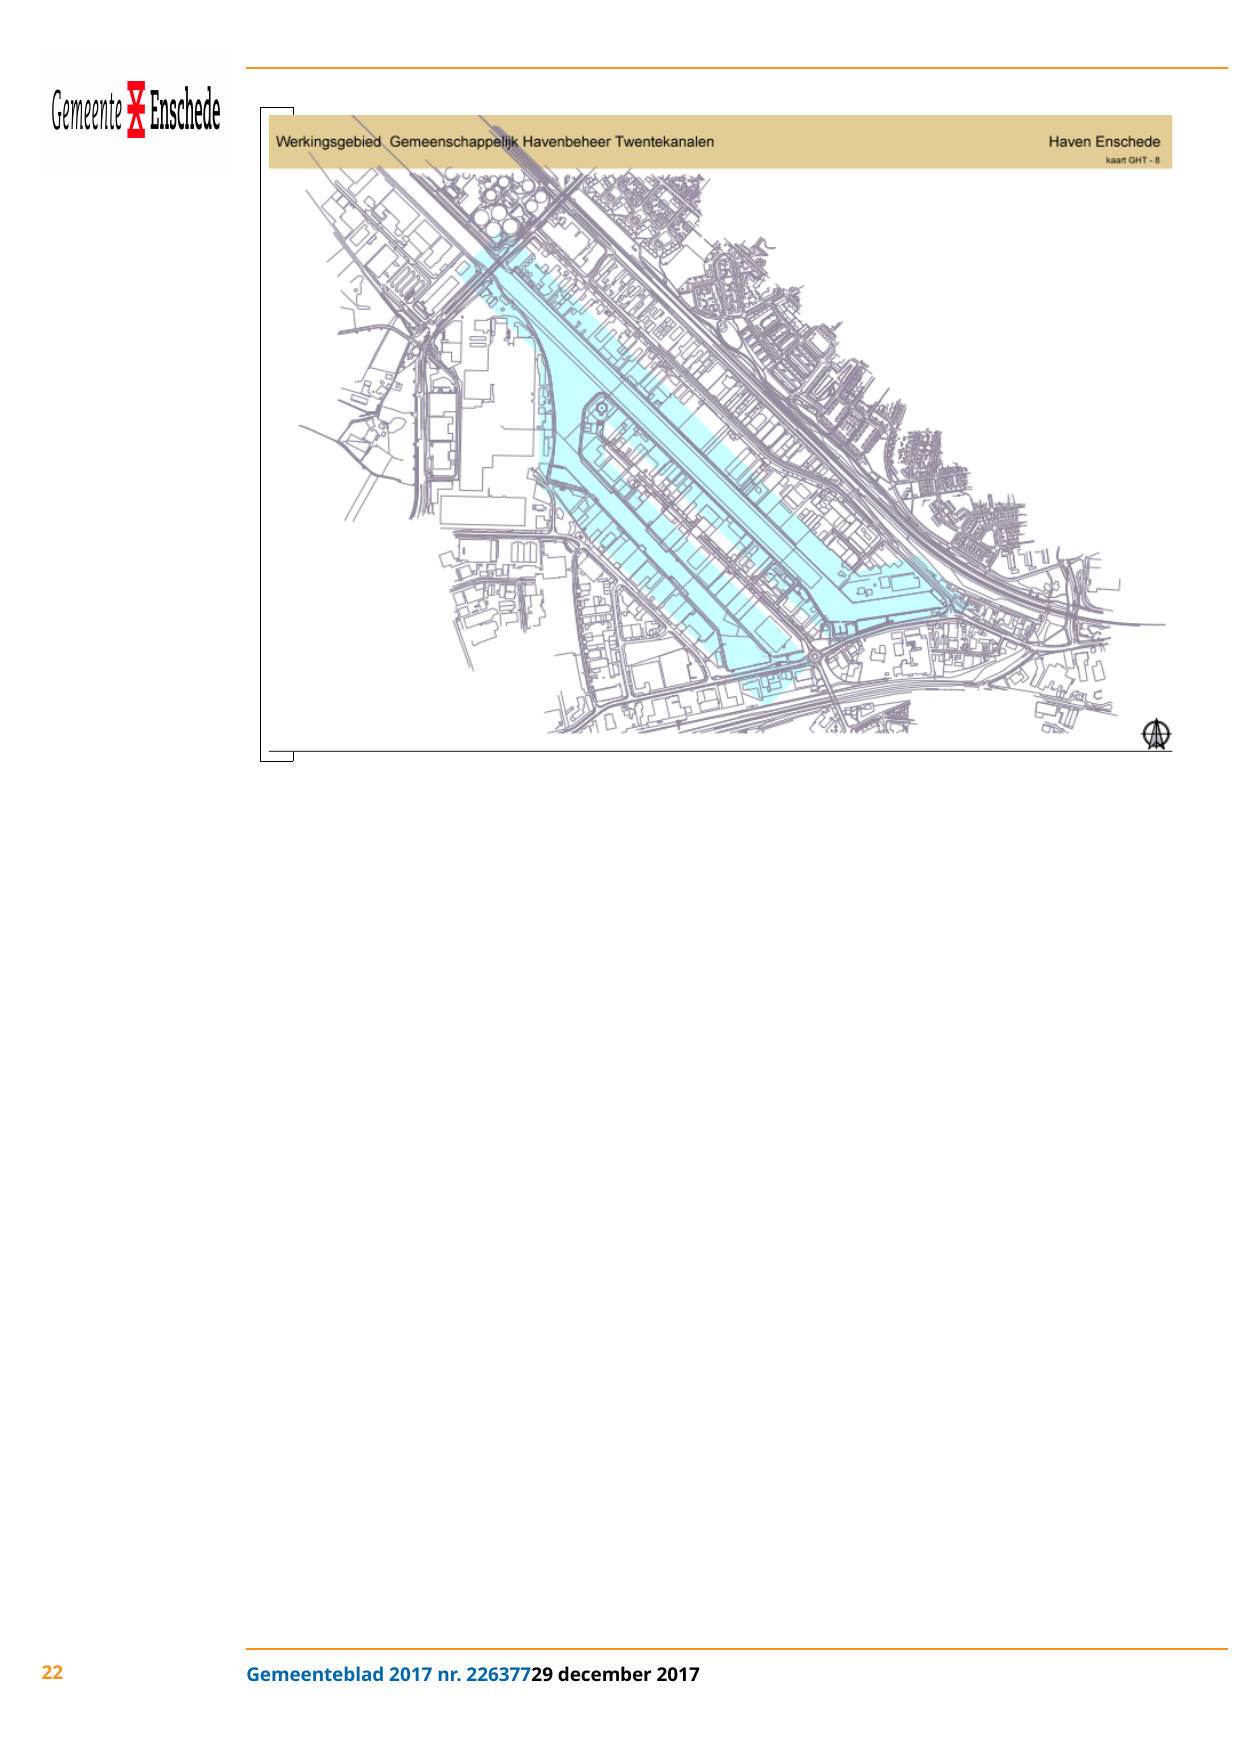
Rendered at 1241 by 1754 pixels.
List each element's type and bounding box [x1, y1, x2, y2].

picture [268, 115, 1173, 752]
picture [41, 47, 231, 172]
